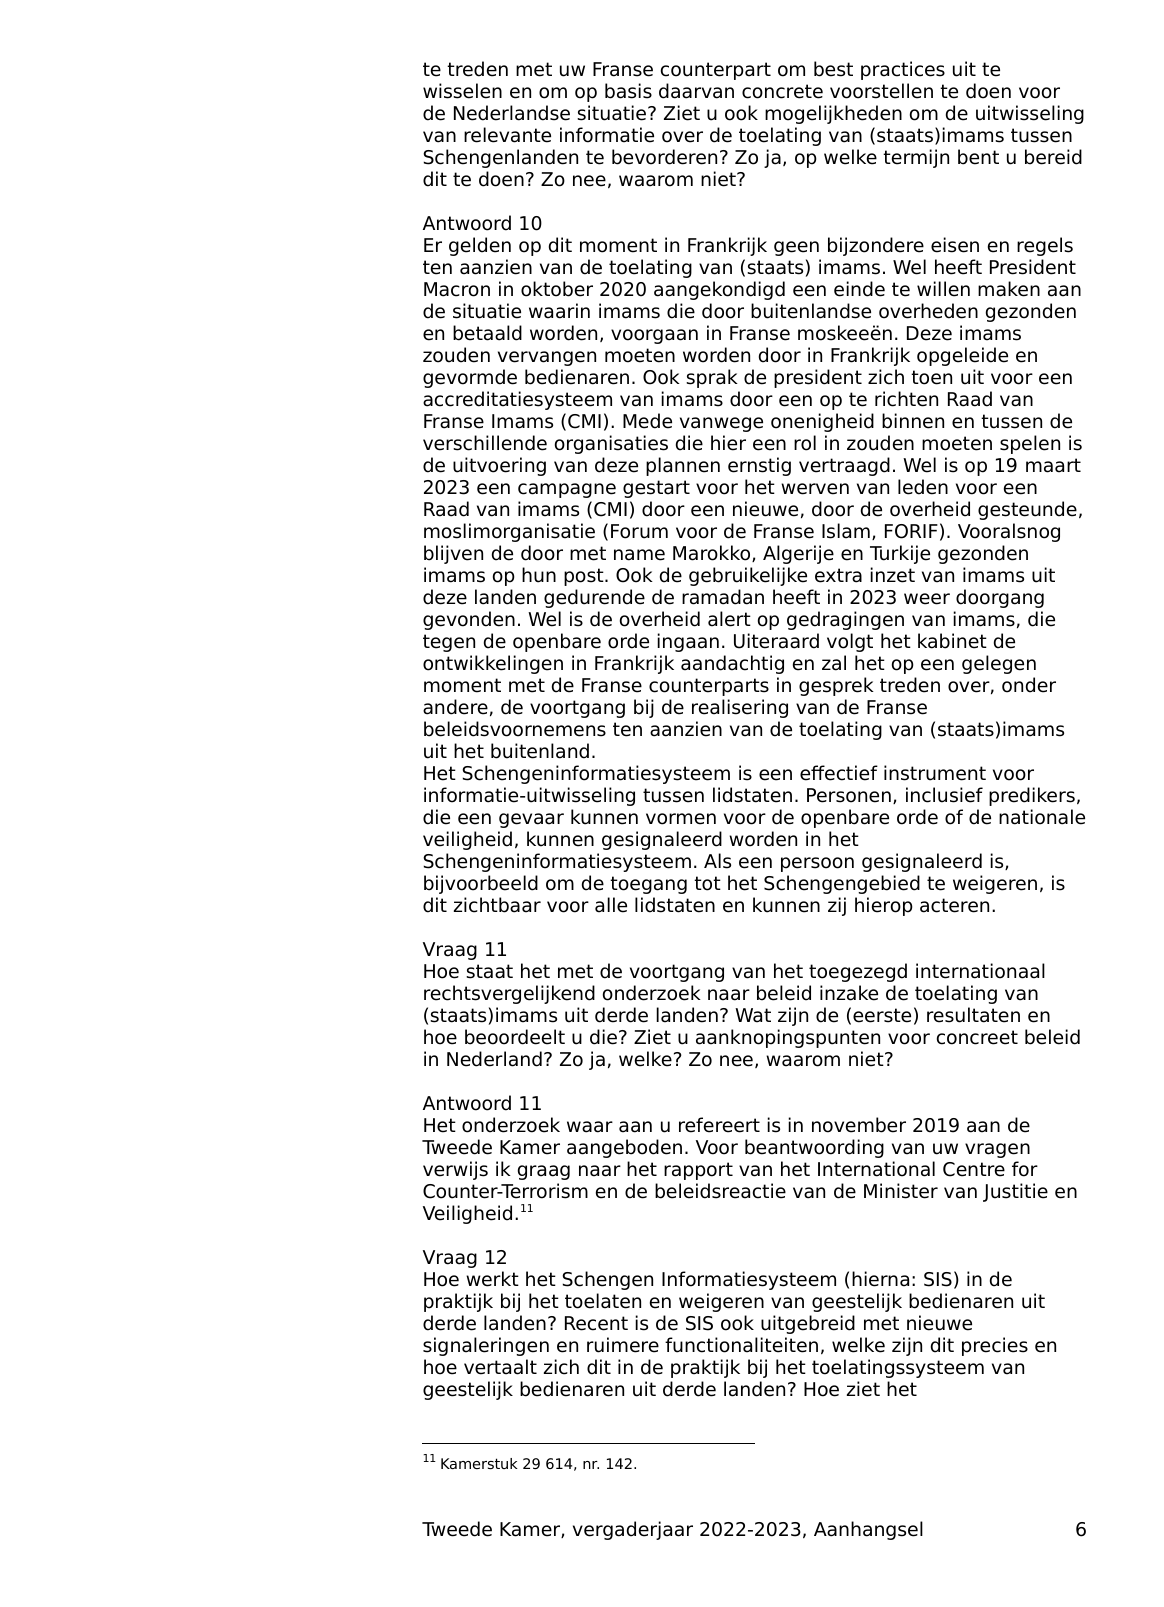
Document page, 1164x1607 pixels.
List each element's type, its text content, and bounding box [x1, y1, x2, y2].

text Antwoord 11 [422, 1093, 1087, 1115]
text Vraag 12 [422, 1247, 1087, 1269]
text Hoe werkt het Schengen Informatiesysteem (hierna: SIS) in de praktijk bij het toelaten en weigeren van geestelijk bedienaren uit derde landen? Recent is de SIS ook uitgebreid met nieuwe signaleringen en ruimere functionaliteiten, welke zijn dit precies en hoe vertaalt zich dit in de praktijk bij het toelatingssysteem van geestelijk bedienaren uit derde landen? Hoe ziet het [422, 1269, 1087, 1401]
text Het Schengeninformatiesysteem is een effectief instrument voor informatie-uitwisseling tussen lidstaten. Personen, inclusief predikers, die een gevaar kunnen vormen voor de openbare orde of de nationale veiligheid, kunnen gesignaleerd worden in het Schengeninformatiesysteem. Als een persoon gesignaleerd is, bijvoorbeeld om de toegang tot het Schengengebied te weigeren, is dit zichtbaar voor alle lidstaten en kunnen zij hierop acteren. [422, 763, 1087, 916]
text Het onderzoek waar aan u refereert is in november 2019 aan de Tweede Kamer aangeboden. Voor beantwoording van uw vragen verwijs ik graag naar het rapport van het International Centre for Counter-Terrorism en de beleidsreactie van de Minister van Justitie en Veiligheid. [422, 1115, 1087, 1224]
text Er gelden op dit moment in Frankrijk geen bijzondere eisen en regels ten aanzien van de toelating van (staats) imams. Wel heeft President Macron in oktober 2020 aangekondigd een einde te willen maken aan de situatie waarin imams die door buitenlandse overheden gezonden en betaald worden, voorgaan in Franse moskeeën. Deze imams zouden vervangen moeten worden door in Frankrijk opgeleide en gevormde bedienaren. Ook sprak de president zich toen uit voor een accreditatiesysteem van imams door een op te richten Raad van Franse Imams (CMI). Mede vanwege onenigheid binnen en tussen de verschillende organisaties die hier een rol in zouden moeten spelen is de uitvoering van deze plannen ernstig vertraagd. Wel is op 19 maart 2023 een campagne gestart voor het werven van leden voor een Raad van imams (CMI) door een nieuwe, door de overheid gesteunde, moslimorganisatie (Forum voor de Franse Islam, FORIF). Vooralsnog blijven de door met name Marokko, Algerije en Turkije gezonden imams op hun post. Ook de gebruikelijke extra inzet van imams uit deze landen gedurende de ramadan heeft in 2023 weer doorgang gevonden. Wel is de overheid alert op gedragingen van imams, die tegen de openbare orde ingaan. Uiteraard volgt het kabinet de ontwikkelingen in Frankrijk aandachtig en zal het op een gelegen moment met de Franse counterparts in gesprek treden over, onder andere, de voortgang bij de realisering van de Franse beleidsvoornemens ten aanzien van de toelating van (staats)imams uit het buitenland. [422, 235, 1087, 763]
text Hoe staat het met de voortgang van het toegezegd internationaal rechtsvergelijkend onderzoek naar beleid inzake de toelating van (staats)imams uit derde landen? Wat zijn de (eerste) resultaten en hoe beoordeelt u die? Ziet u aanknopingspunten voor concreet beleid in Nederland? Zo ja, welke? Zo nee, waarom niet? [422, 961, 1087, 1071]
text Kamerstuk 29 614, nr. 142. [422, 1452, 1087, 1474]
text Antwoord 10 [422, 213, 1087, 235]
text Vraag 11 [422, 939, 1087, 961]
text te treden met uw Franse counterpart om best practices uit te wisselen en om op basis daarvan concrete voorstellen te doen voor de Nederlandse situatie? Ziet u ook mogelijkheden om de uitwisseling van relevante informatie over de toelating van (staats)imams tussen Schengenlanden te bevorderen? Zo ja, op welke termijn bent u bereid dit te doen? Zo nee, waarom niet? [422, 59, 1087, 191]
